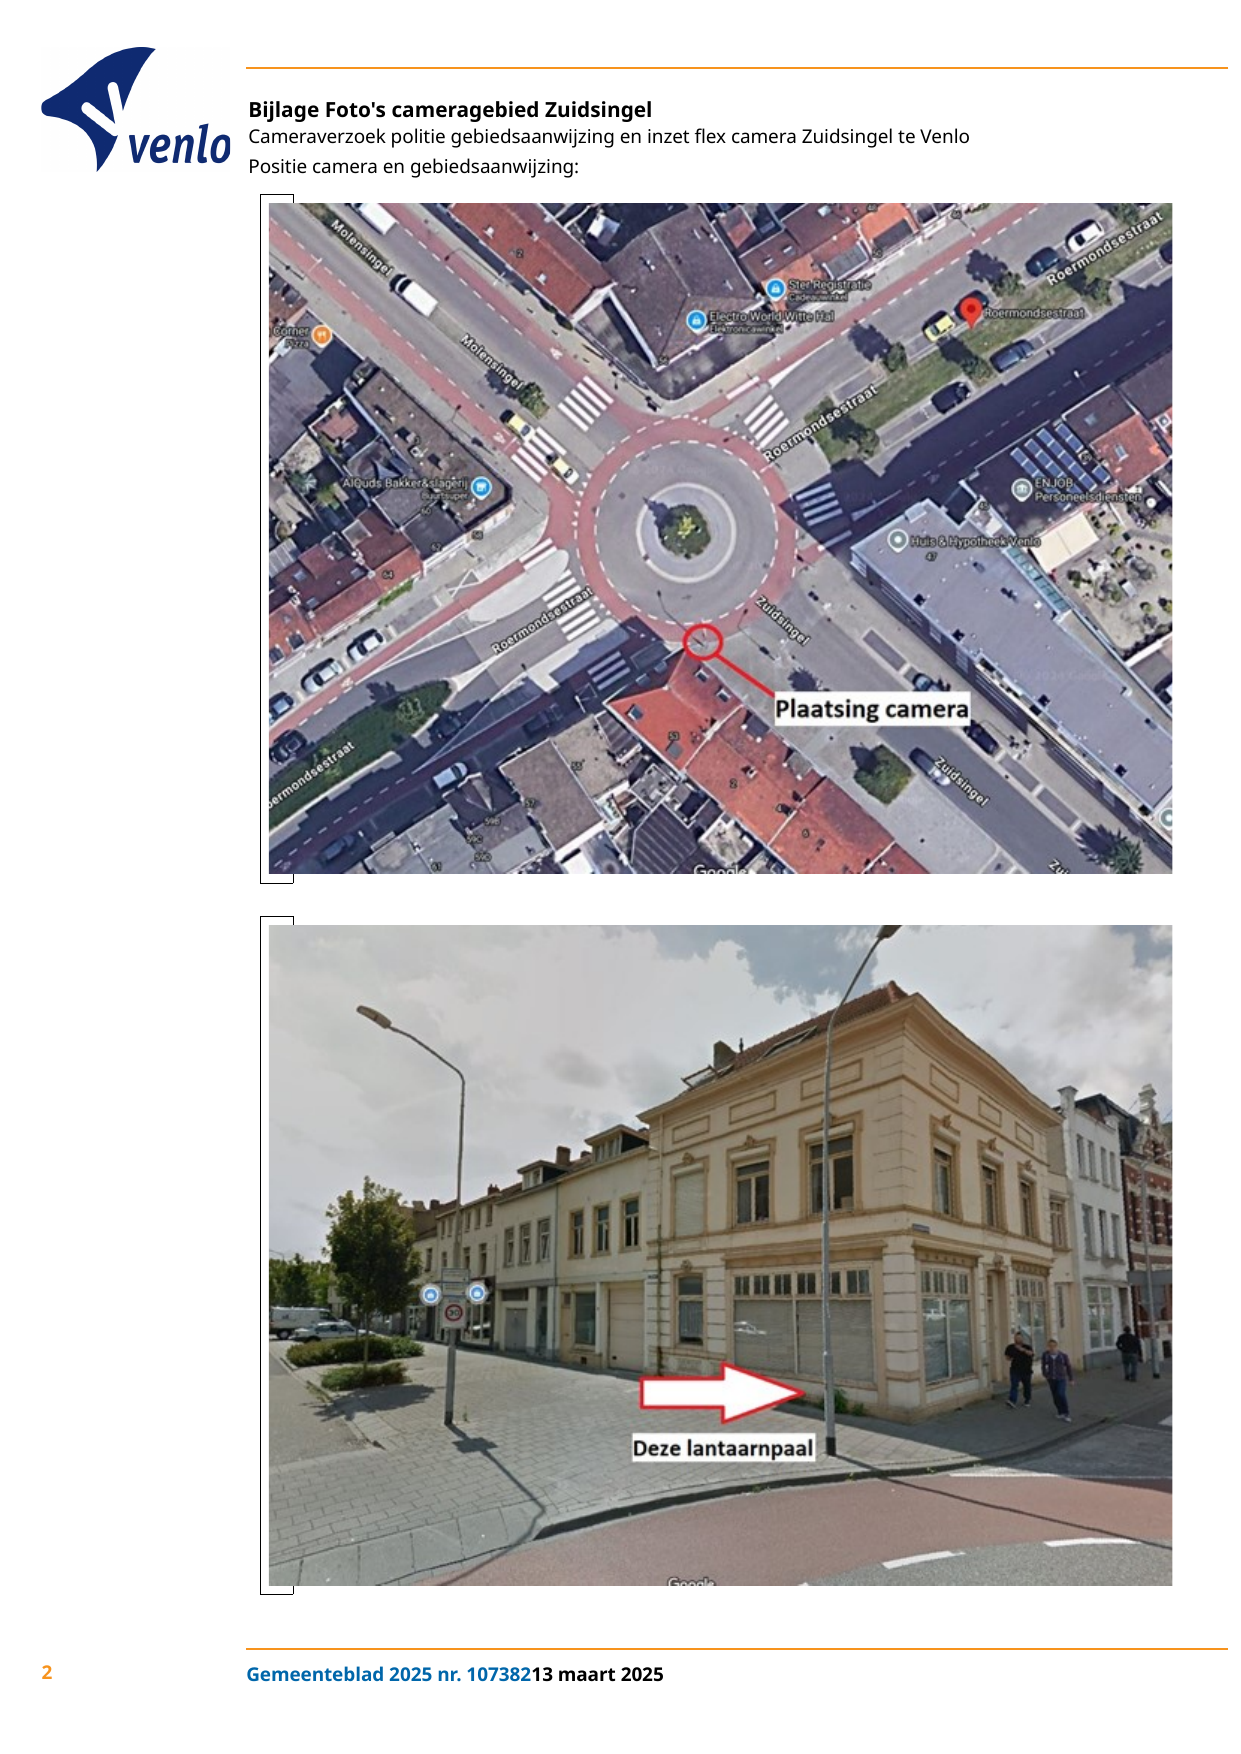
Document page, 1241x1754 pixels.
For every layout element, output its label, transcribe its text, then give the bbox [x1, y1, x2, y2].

text Positie camera en gebiedsaanwijzing: [248, 153, 1152, 179]
text Cameraverzoek politie gebiedsaanwijzing en inzet flex camera Zuidsingel te Venlo [248, 123, 1152, 149]
picture [41, 47, 231, 172]
text Bijlage Foto's cameragebied Zuidsingel [248, 95, 1152, 123]
picture [268, 203, 1173, 874]
picture [268, 925, 1173, 1586]
